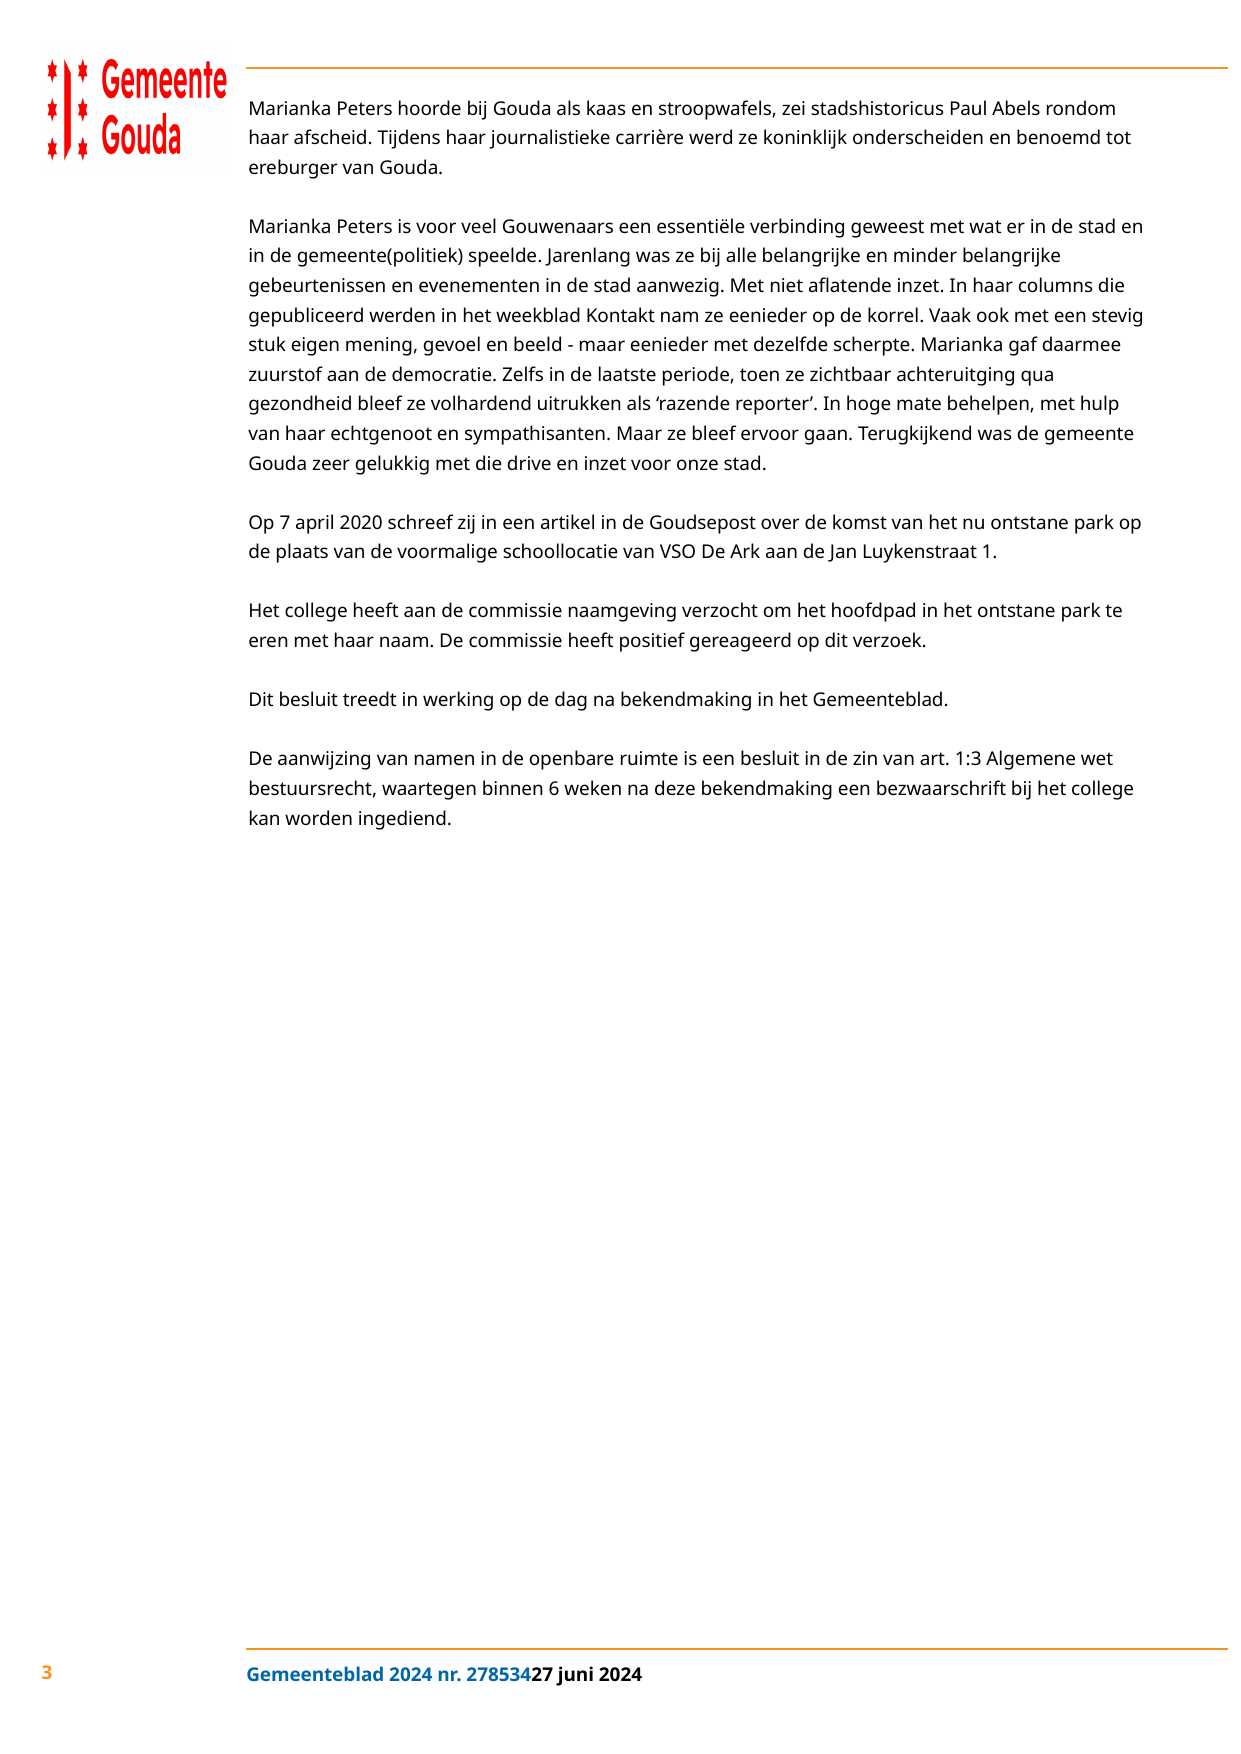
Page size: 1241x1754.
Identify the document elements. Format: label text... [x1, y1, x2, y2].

text Op 7 april 2020 schreef zij in een artikel in de Goudsepost over de komst van het nu ontstane park op de plaats van de voormalige schoollocatie van VSO De Ark aan de Jan Luykenstraat 1. [248, 509, 1152, 564]
picture [41, 47, 231, 172]
text Marianka Peters is voor veel Gouwenaars een essentiële verbinding geweest met wat er in de stad en in de gemeente(politiek) speelde. Jarenlang was ze bij alle belangrijke en minder belangrijke gebeurtenissen en evenementen in de stad aanwezig. Met niet aflatende inzet. In haar columns die gepubliceerd werden in het weekblad Kontakt nam ze eenieder op de korrel. Vaak ook met een stevig stuk eigen mening, gevoel en beeld - maar eenieder met dezelfde scherpte. Marianka gaf daarmee zuurstof aan de democratie. Zelfs in de laatste periode, toen ze zichtbaar achteruitging qua gezondheid bleef ze volhardend uitrukken als ‘razende reporter’. In hoge mate behelpen, met hulp van haar echtgenoot en sympathisanten. Maar ze bleef ervoor gaan. Terugkijkend was de gemeente Gouda zeer gelukkig met die drive en inzet voor onze stad. [248, 213, 1152, 476]
text De aanwijzing van namen in de openbare ruimte is een besluit in de zin van art. 1:3 Algemene wet bestuursrecht, waartegen binnen 6 weken na deze bekendmaking een bezwaarschrift bij het college kan worden ingediend. [248, 746, 1152, 831]
text Marianka Peters hoorde bij Gouda als kaas en stroopwafels, zei stadshistoricus Paul Abels rondom haar afscheid. Tijdens haar journalistieke carrière werd ze koninklijk onderscheiden en benoemd tot ereburger van Gouda. [248, 95, 1152, 180]
text Dit besluit treedt in werking op de dag na bekendmaking in het Gemeenteblad. [248, 686, 1152, 712]
text Het college heeft aan de commissie naamgeving verzocht om het hoofdpad in het ontstane park te eren met haar naam. De commissie heeft positief gereageerd op dit verzoek. [248, 598, 1152, 653]
